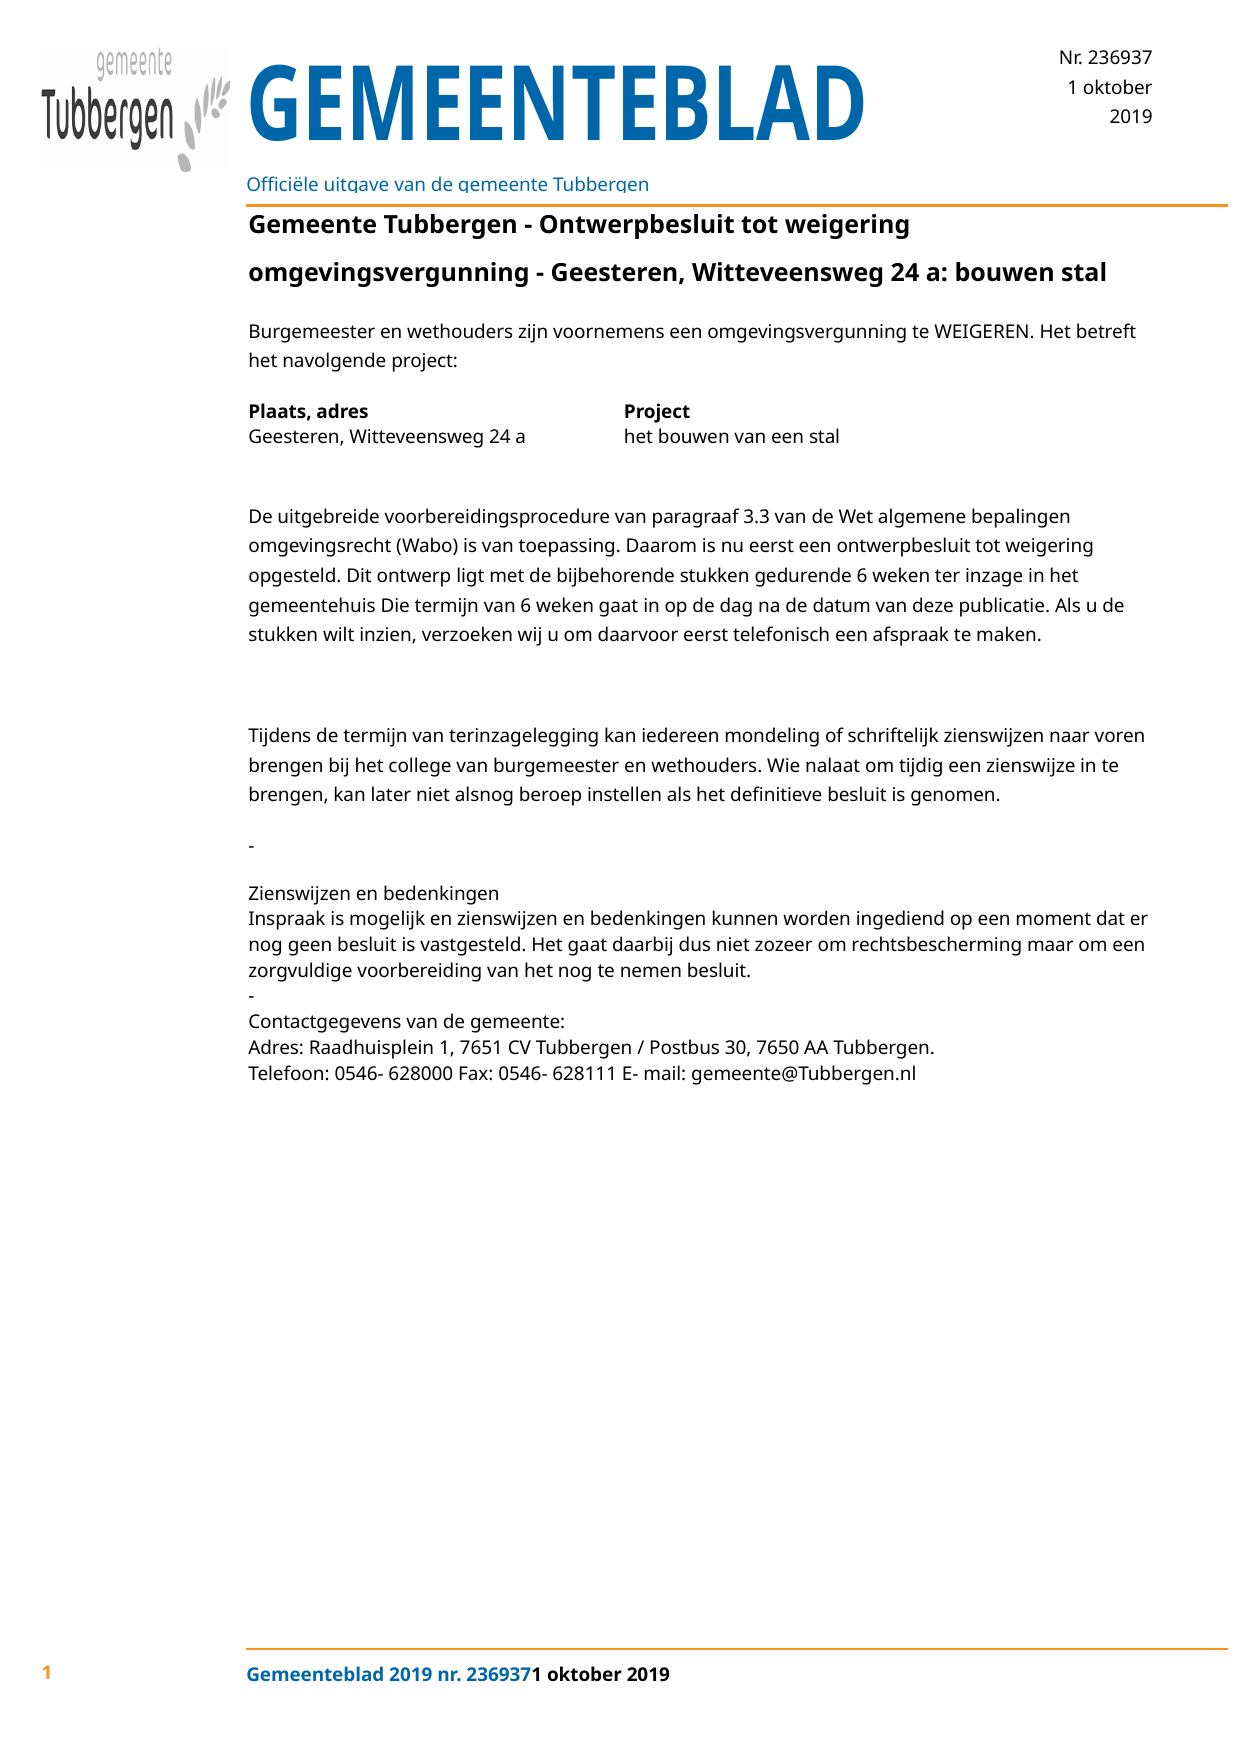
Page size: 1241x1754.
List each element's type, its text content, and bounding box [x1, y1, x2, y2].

text Zienswijzen en bedenkingen [248, 880, 1152, 905]
picture [41, 47, 231, 172]
text Tijdens de termijn van terinzagelegging kan iedereen mondeling of schriftelijk zienswijzen naar voren brengen bij het college van burgemeester en wethouders. Wie nalaat om tijdig een zienswijze in te brengen, kan later niet alsnog beroep instellen als het definitieve besluit is genomen. [248, 722, 1152, 807]
text Inspraak is mogelijk en zienswijzen en bedenkingen kunnen worden ingediend op een moment dat er nog geen besluit is vastgesteld. Het gaat daarbij dus niet zozeer om rechtsbescherming maar om een zorgvuldige voorbereiding van het nog te nemen besluit. [248, 905, 1152, 983]
table_cell het bouwen van een stal [624, 424, 1152, 449]
text - [248, 983, 1152, 1008]
table_cell Geesteren, Witteveensweg 24 a [248, 424, 624, 449]
text Contactgegevens van de gemeente: [248, 1008, 1152, 1034]
text - [248, 832, 1152, 858]
text Gemeente Tubbergen - Ontwerpbesluit tot weigering omgevingsvergunning - Geesteren, Witteveensweg 24 a: bouwen stal [248, 207, 1152, 288]
text Adres: Raadhuisplein 1, 7651 CV Tubbergen / Postbus 30, 7650 AA Tubbergen. [248, 1034, 1152, 1060]
text Burgemeester en wethouders zijn voornemens een omgevingsvergunning te WEIGEREN. Het betreft het navolgende project: [248, 318, 1152, 373]
text De uitgebreide voorbereidingsprocedure van paragraaf 3.3 van de Wet algemene bepalingen omgevingsrecht (Wabo) is van toepassing. Daarom is nu eerst een ontwerpbesluit tot weigering opgesteld. Dit ontwerp ligt met de bijbehorende stukken gedurende 6 weken ter inzage in het gemeentehuis Die termijn van 6 weken gaat in op de dag na de datum van deze publicatie. Als u de stukken wilt inzien, verzoeken wij u om daarvoor eerst telefonisch een afspraak te maken. [248, 503, 1152, 647]
table_header Project [624, 398, 1152, 424]
table_header Plaats, adres [248, 398, 624, 424]
text Telefoon: 0546- 628000 Fax: 0546- 628111 E- mail: gemeente@Tubbergen.nl [248, 1060, 1152, 1086]
